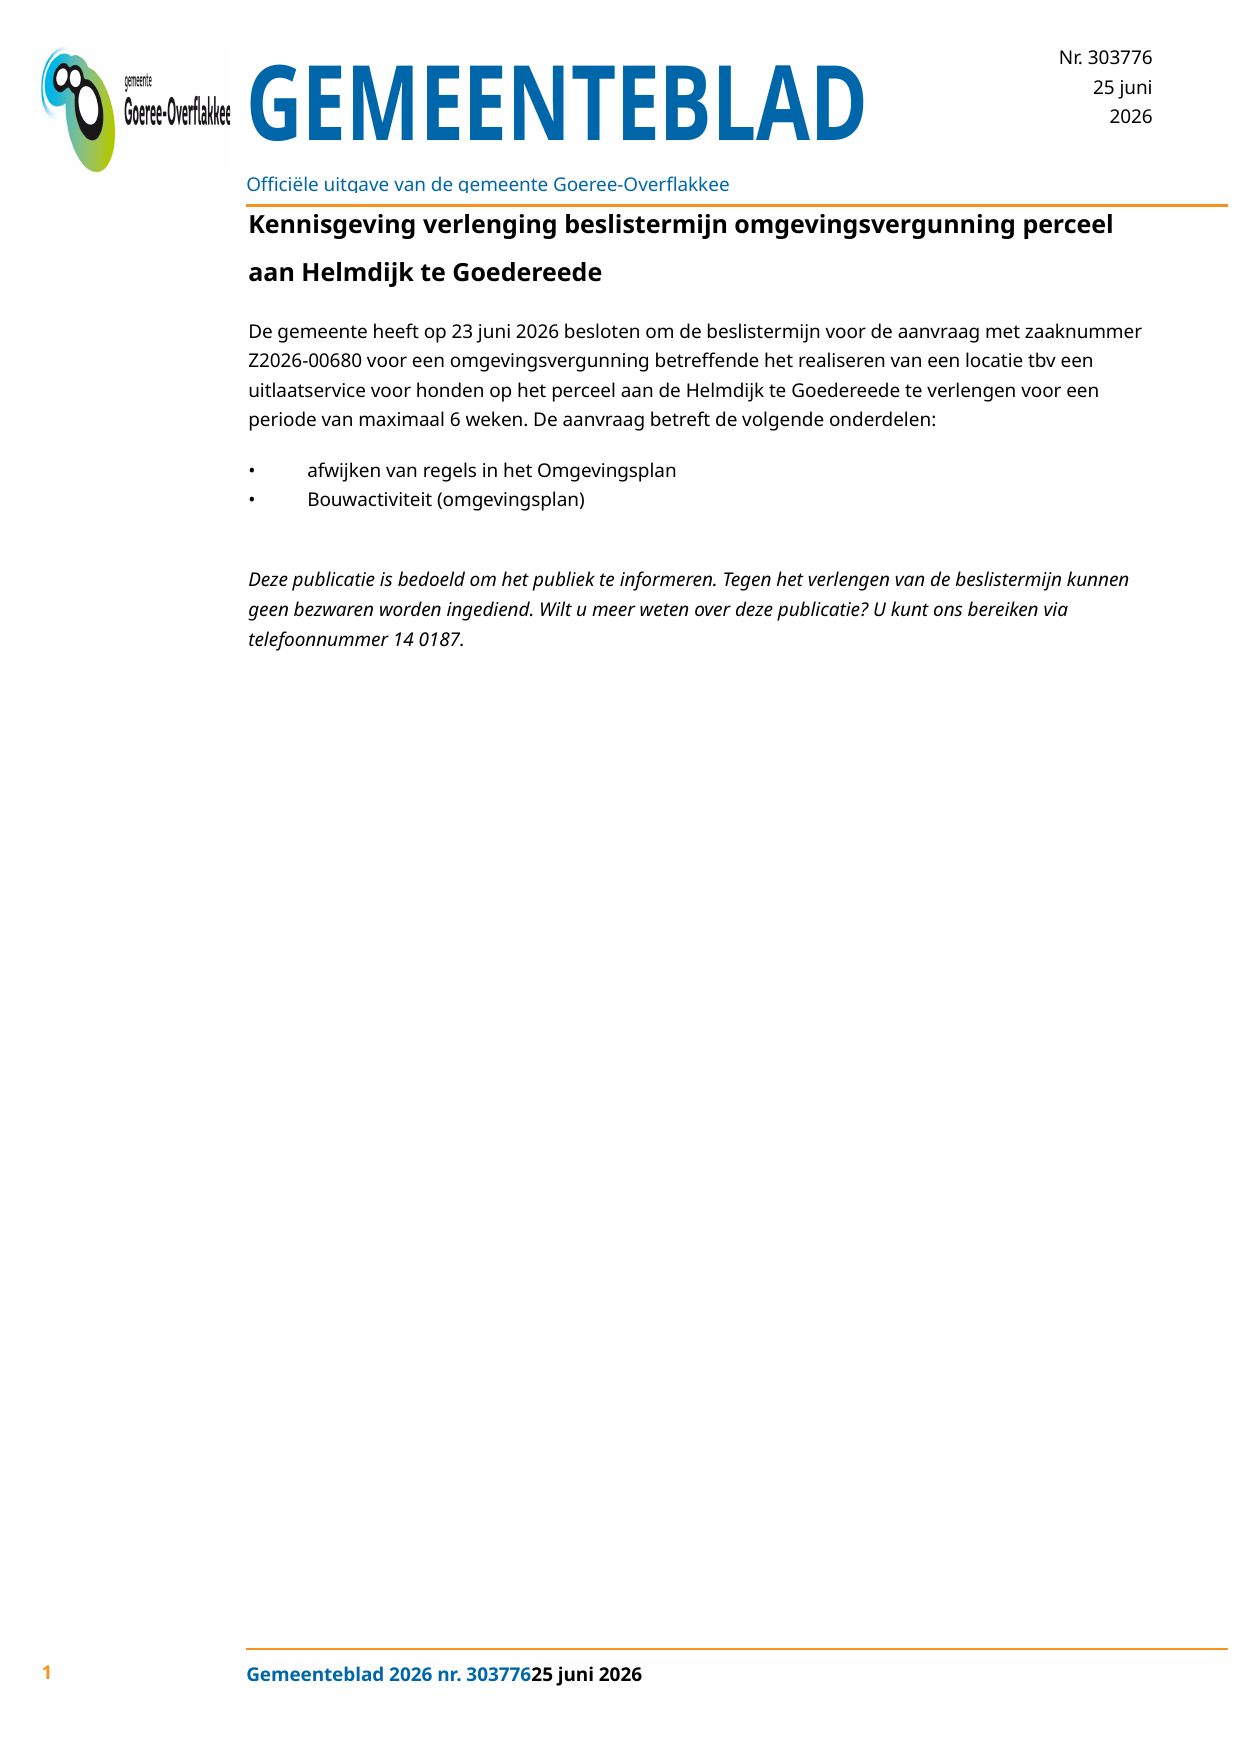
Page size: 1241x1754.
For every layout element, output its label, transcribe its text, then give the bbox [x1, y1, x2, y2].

list afwijken van regels in het Omgevingsplan [248, 457, 1152, 483]
text Deze publicatie is bedoeld om het publiek te informeren. Tegen het verlengen van de beslistermijn kunnen geen bezwaren worden ingediend. Wilt u meer weten over deze publicatie? U kunt ons bereiken via telefoonnummer 14 0187. [248, 567, 1152, 652]
list Bouwactiviteit (omgevingsplan) [248, 487, 1152, 512]
picture [41, 47, 231, 172]
text Kennisgeving verlenging beslistermijn omgevingsvergunning perceel aan Helmdijk te Goedereede [248, 207, 1152, 288]
text De gemeente heeft op 23 juni 2026 besloten om de beslistermijn voor de aanvraag met zaaknummer Z2026-00680 voor een omgevingsvergunning betreffende het realiseren van een locatie tbv een uitlaatservice voor honden op het perceel aan de Helmdijk te Goedereede te verlengen voor een periode van maximaal 6 weken. De aanvraag betreft de volgende onderdelen: [248, 318, 1152, 432]
